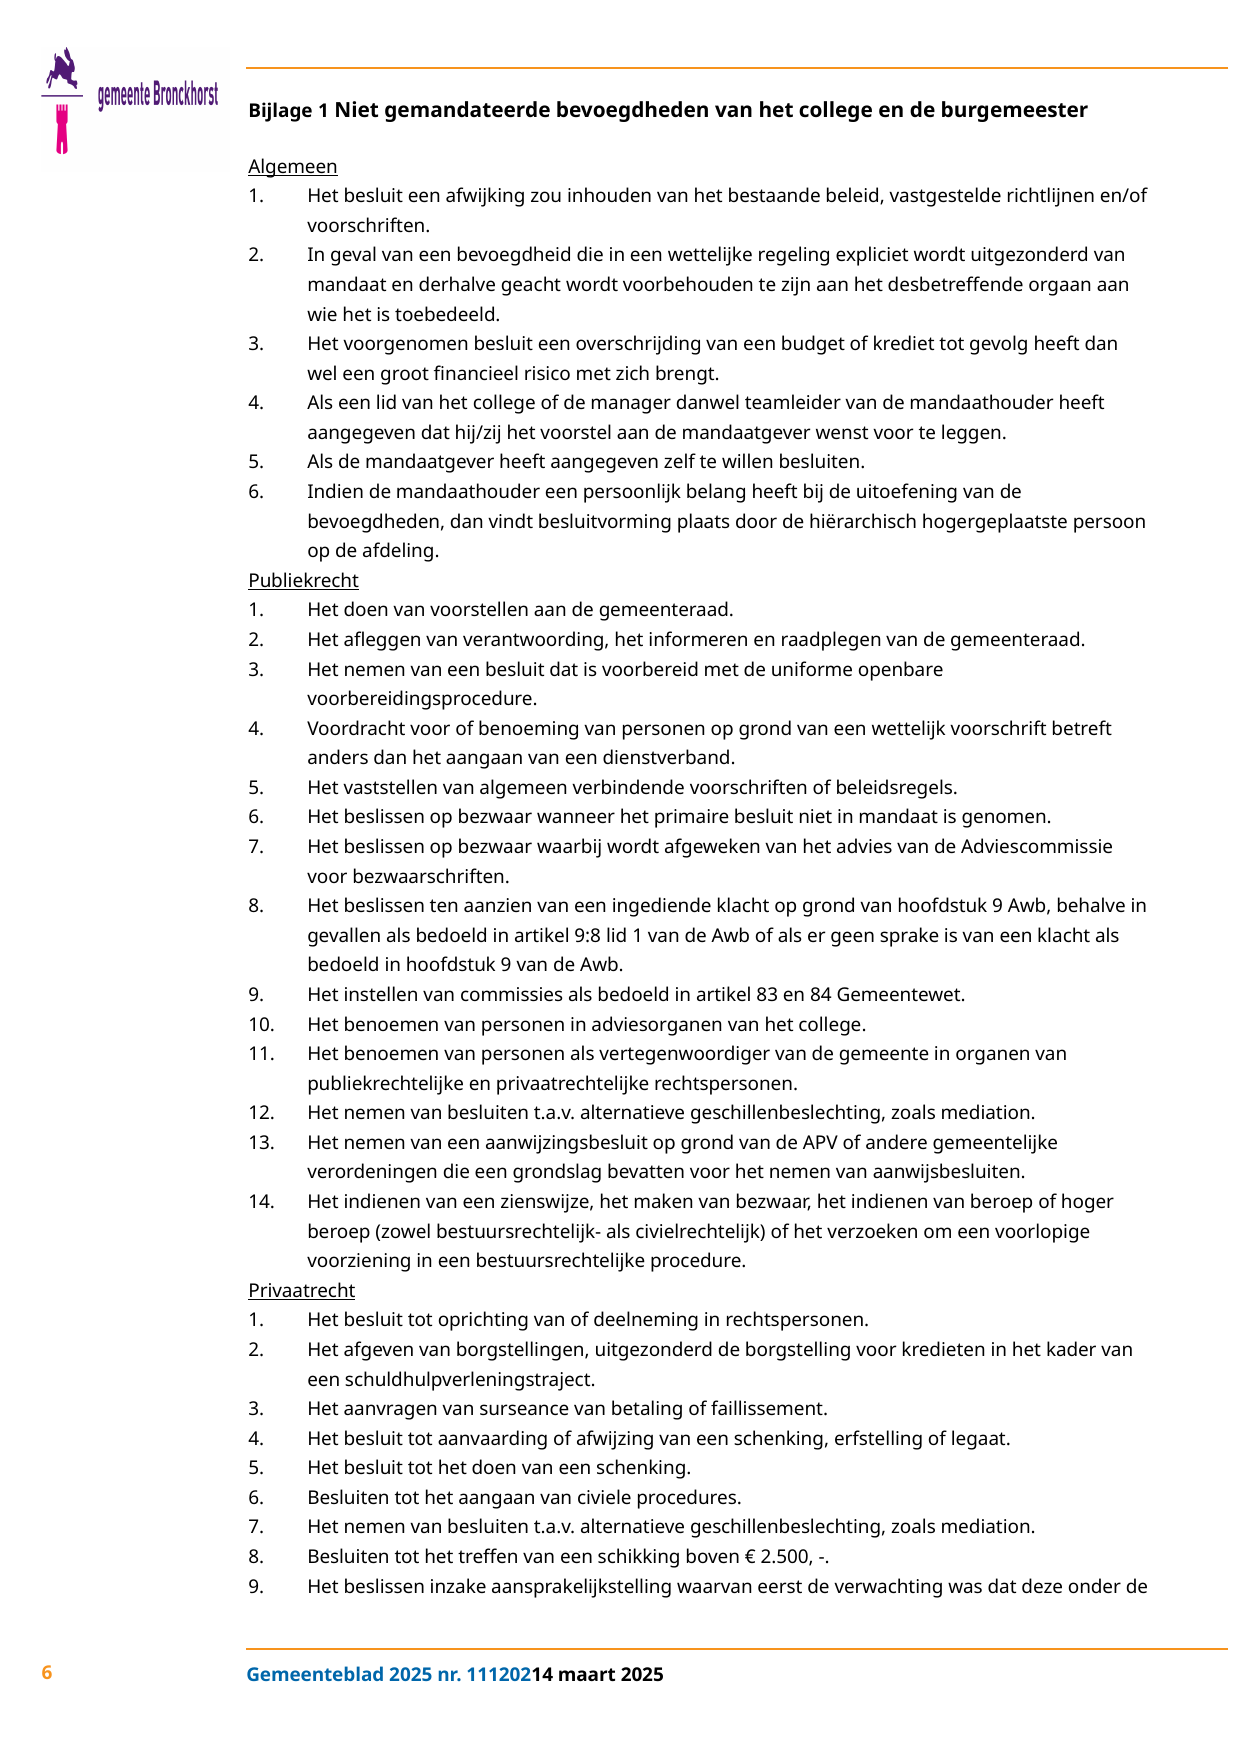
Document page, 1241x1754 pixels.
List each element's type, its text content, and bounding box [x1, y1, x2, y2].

list Het aanvragen van surseance van betaling of faillissement. [248, 1395, 1152, 1421]
list Het nemen van een besluit dat is voorbereid met de uniforme openbare voorbereidingsprocedure. [248, 656, 1152, 711]
list Het vaststellen van algemeen verbindende voorschriften of beleidsregels. [248, 774, 1152, 800]
list Het beslissen op bezwaar wanneer het primaire besluit niet in mandaat is genomen. [248, 804, 1152, 829]
list Het instellen van commissies als bedoeld in artikel 83 en 84 Gemeentewet. [248, 981, 1152, 1007]
list Het besluit tot oprichting van of deelneming in rechtspersonen. [248, 1307, 1152, 1332]
list Voordracht voor of benoeming van personen op grond van een wettelijk voorschrift betreft anders dan het aangaan van een dienstverband. [248, 715, 1152, 770]
list Het beslissen op bezwaar waarbij wordt afgeweken van het advies van de Adviescommissie voor bezwaarschriften. [248, 833, 1152, 889]
list Het afleggen van verantwoording, het informeren en raadplegen van de gemeenteraad. [248, 626, 1152, 652]
text Algemeen [248, 153, 1152, 179]
list Het nemen van besluiten t.a.v. alternatieve geschillenbeslechting, zoals mediation. [248, 1514, 1152, 1539]
list Het nemen van een aanwijzingsbesluit op grond van de APV of andere gemeentelijke verordeningen die een grondslag bevatten voor het nemen van aanwijsbesluiten. [248, 1129, 1152, 1184]
text Bijlage 1 Niet gemandateerde bevoegdheden van het college en de burgemeester [248, 95, 1152, 123]
list Het voorgenomen besluit een overschrijding van een budget of krediet tot gevolg heeft dan wel een groot financieel risico met zich brengt. [248, 330, 1152, 386]
list Besluiten tot het aangaan van civiele procedures. [248, 1484, 1152, 1510]
text Privaatrecht [248, 1277, 1152, 1303]
list Het besluit een afwijking zou inhouden van het bestaande beleid, vastgestelde richtlijnen en/of voorschriften. [248, 182, 1152, 238]
list Het indienen van een zienswijze, het maken van bezwaar, het indienen van beroep of hoger beroep (zowel bestuursrechtelijk- als civielrechtelijk) of het verzoeken om een voorlopige voorziening in een bestuursrechtelijke procedure. [248, 1188, 1152, 1273]
list Het beslissen ten aanzien van een ingediende klacht op grond van hoofdstuk 9 Awb, behalve in gevallen als bedoeld in artikel 9:8 lid 1 van de Awb of als er geen sprake is van een klacht als bedoeld in hoofdstuk 9 van de Awb. [248, 892, 1152, 977]
picture [41, 47, 231, 172]
list Het benoemen van personen als vertegenwoordiger van de gemeente in organen van publiekrechtelijke en privaatrechtelijke rechtspersonen. [248, 1040, 1152, 1096]
list Het besluit tot het doen van een schenking. [248, 1454, 1152, 1480]
list Het besluit tot aanvaarding of afwijzing van een schenking, erfstelling of legaat. [248, 1425, 1152, 1451]
list Het afgeven van borgstellingen, uitgezonderd de borgstelling voor kredieten in het kader van een schuldhulpverleningstraject. [248, 1336, 1152, 1392]
list Het nemen van besluiten t.a.v. alternatieve geschillenbeslechting, zoals mediation. [248, 1099, 1152, 1125]
list Indien de mandaathouder een persoonlijk belang heeft bij de uitoefening van de bevoegdheden, dan vindt besluitvorming plaats door de hiërarchisch hogergeplaatste persoon op de afdeling. [248, 478, 1152, 563]
list Als een lid van het college of de manager danwel teamleider van de mandaathouder heeft aangegeven dat hij/zij het voorstel aan de mandaatgever wenst voor te leggen. [248, 389, 1152, 445]
text Publiekrecht [248, 567, 1152, 593]
list Besluiten tot het treffen van een schikking boven € 2.500, -. [248, 1543, 1152, 1569]
list Als de mandaatgever heeft aangegeven zelf te willen besluiten. [248, 449, 1152, 474]
list Het beslissen inzake aansprakelijkstelling waarvan eerst de verwachting was dat deze onder de [248, 1573, 1152, 1599]
list In geval van een bevoegdheid die in een wettelijke regeling expliciet wordt uitgezonderd van mandaat en derhalve geacht wordt voorbehouden te zijn aan het desbetreffende orgaan aan wie het is toebedeeld. [248, 242, 1152, 327]
list Het doen van voorstellen aan de gemeenteraad. [248, 597, 1152, 622]
list Het benoemen van personen in adviesorganen van het college. [248, 1011, 1152, 1037]
